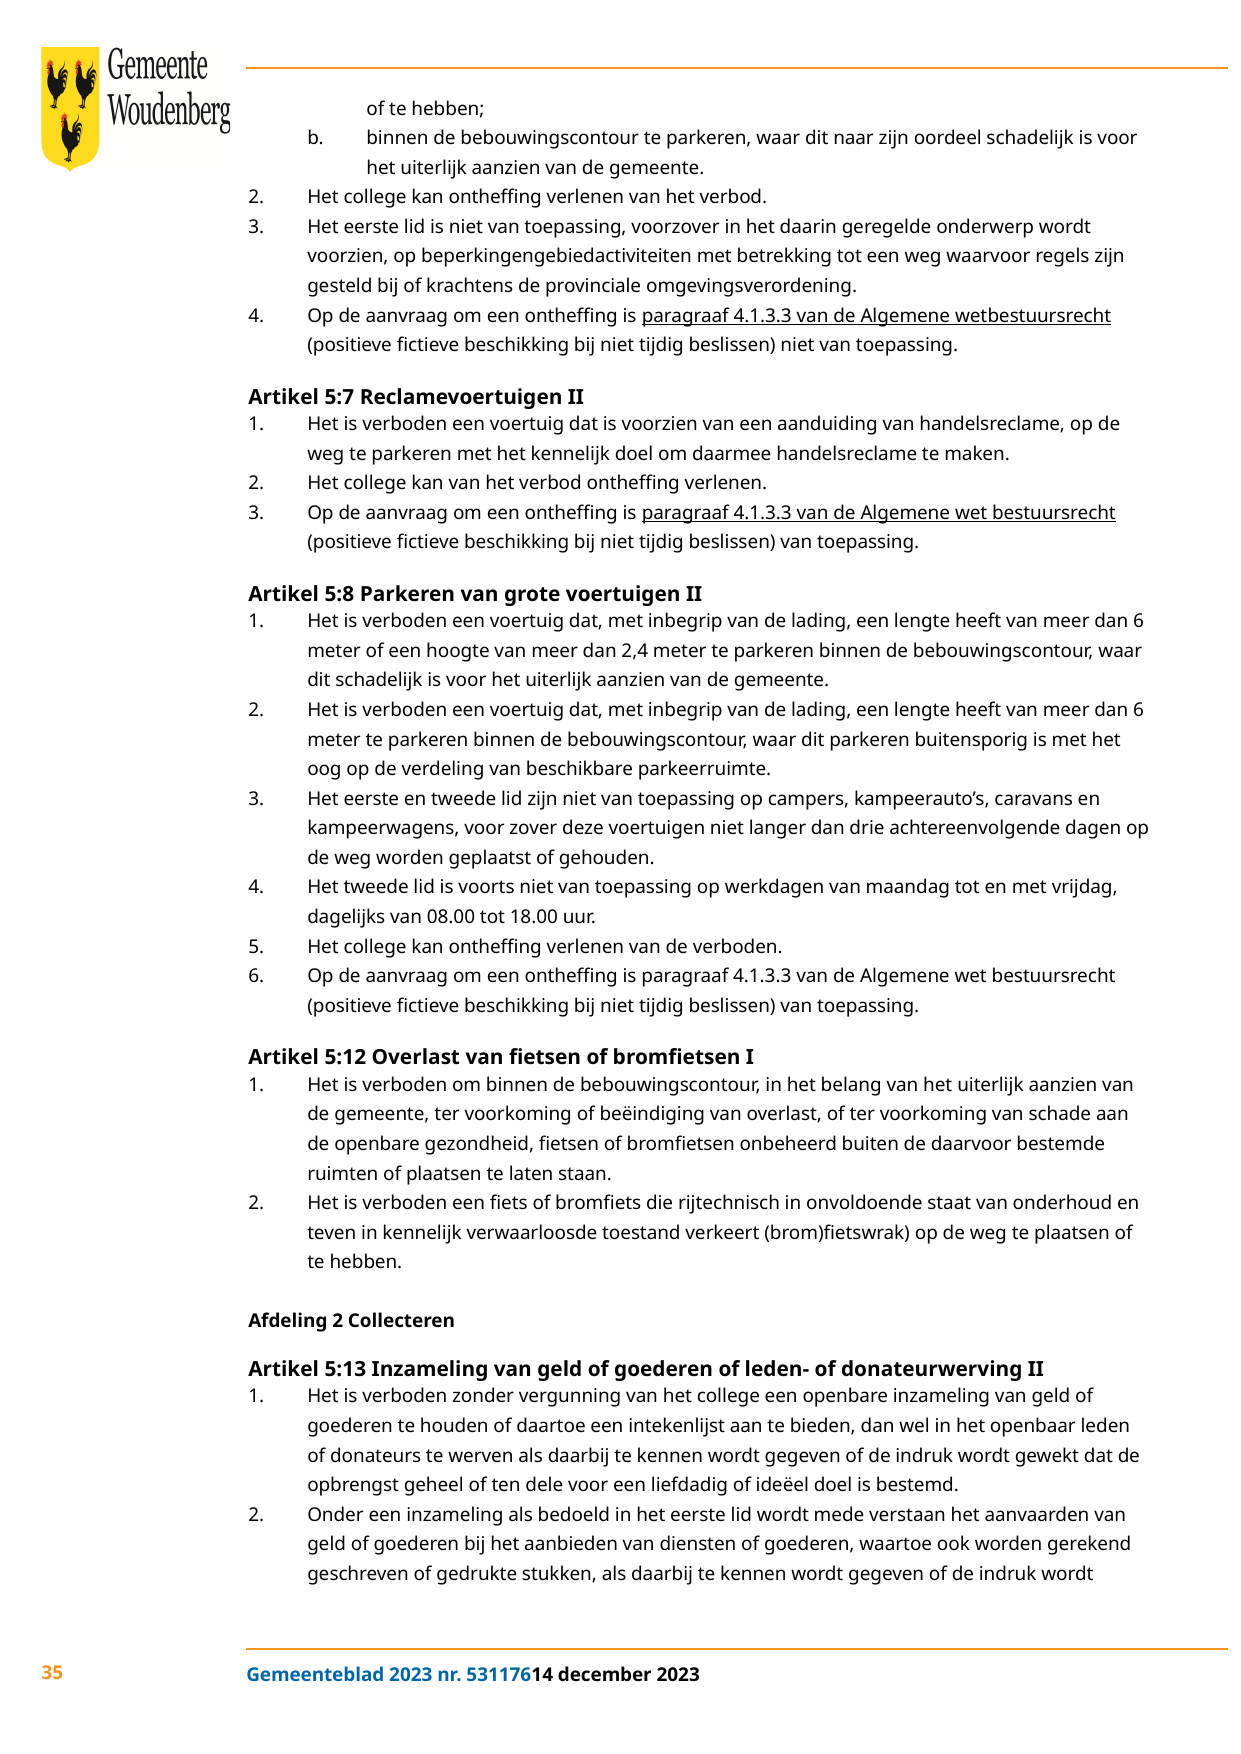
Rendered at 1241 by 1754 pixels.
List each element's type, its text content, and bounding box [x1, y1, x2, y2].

list Het college kan van het verbod ontheffing verlenen. [248, 469, 1152, 495]
list Het college kan ontheffing verlenen van het verbod. [248, 183, 1152, 209]
list of te hebben; [307, 95, 1152, 121]
text Artikel 5:7 Reclamevoertuigen II [248, 382, 1152, 410]
list Onder een inzameling als bedoeld in het eerste lid wordt mede verstaan het aanvaarden van geld of goederen bij het aanbieden van diensten of goederen, waartoe ook worden gerekend geschreven of gedrukte stukken, als daarbij te kennen wordt gegeven of de indruk wordt [248, 1501, 1152, 1586]
list Het is verboden een voertuig dat, met inbegrip van de lading, een lengte heeft van meer dan 6 meter te parkeren binnen de bebouwingscontour, waar dit parkeren buitensporig is met het oog op de verdeling van beschikbare parkeerruimte. [248, 696, 1152, 781]
list Het tweede lid is voorts niet van toepassing op werkdagen van maandag tot en met vrijdag, dagelijks van 08.00 tot 18.00 uur. [248, 874, 1152, 929]
list Het eerste en tweede lid zijn niet van toepassing op campers, kampeerauto’s, caravans en kampeerwagens, voor zover deze voertuigen niet langer dan drie achtereenvolgende dagen op de weg worden geplaatst of gehouden. [248, 785, 1152, 870]
list Het is verboden om binnen de bebouwingscontour, in het belang van het uiterlijk aanzien van de gemeente, ter voorkoming of beëindiging van overlast, of ter voorkoming van schade aan de openbare gezondheid, fietsen of bromfietsen onbeheerd buiten de daarvoor bestemde ruimten of plaatsen te laten staan. [248, 1071, 1152, 1185]
text Artikel 5:13 Inzameling van geld of goederen of leden- of donateurwerving II [248, 1354, 1152, 1383]
list Het college kan ontheffing verlenen van de verboden. [248, 933, 1152, 959]
list Het is verboden zonder vergunning van het college een openbare inzameling van geld of goederen te houden of daartoe een intekenlijst aan te bieden, dan wel in het openbaar leden of donateurs te werven als daarbij te kennen wordt gegeven of de indruk wordt gewekt dat de opbrengst geheel of ten dele voor een liefdadig of ideëel doel is bestemd. [248, 1383, 1152, 1497]
list Op de aanvraag om een ontheffing is paragraaf 4.1.3.3 van de Algemene wet bestuursrecht (positieve fictieve beschikking bij niet tijdig beslissen) van toepassing. [248, 962, 1152, 1018]
list Het is verboden een voertuig dat is voorzien van een aanduiding van handelsreclame, op de weg te parkeren met het kennelijk doel om daarmee handelsreclame te maken. [248, 410, 1152, 466]
picture [41, 47, 231, 172]
text Afdeling 2 Collecteren [248, 1308, 1152, 1333]
text Artikel 5:12 Overlast van fietsen of bromfietsen I [248, 1042, 1152, 1071]
list Op de aanvraag om een ontheffing is paragraaf 4.1.3.3 van de Algemene wetbestuursrecht (positieve fictieve beschikking bij niet tijdig beslissen) niet van toepassing. [248, 302, 1152, 357]
list binnen de bebouwingscontour te parkeren, waar dit naar zijn oordeel schadelijk is voor het uiterlijk aanzien van de gemeente. [307, 124, 1152, 180]
list Het is verboden een fiets of bromfiets die rijtechnisch in onvoldoende staat van onderhoud en teven in kennelijk verwaarloosde toestand verkeert (brom)fietswrak) op de weg te plaatsen of te hebben. [248, 1189, 1152, 1274]
list Op de aanvraag om een ontheffing is paragraaf 4.1.3.3 van de Algemene wet bestuursrecht (positieve fictieve beschikking bij niet tijdig beslissen) van toepassing. [248, 499, 1152, 554]
list Het is verboden een voertuig dat, met inbegrip van de lading, een lengte heeft van meer dan 6 meter of een hoogte van meer dan 2,4 meter te parkeren binnen de bebouwingscontour, waar dit schadelijk is voor het uiterlijk aanzien van de gemeente. [248, 607, 1152, 692]
text Artikel 5:8 Parkeren van grote voertuigen II [248, 579, 1152, 607]
list Het eerste lid is niet van toepassing, voorzover in het daarin geregelde onderwerp wordt voorzien, op beperkingengebiedactiviteiten met betrekking tot een weg waarvoor regels zijn gesteld bij of krachtens de provinciale omgevingsverordening. [248, 213, 1152, 298]
